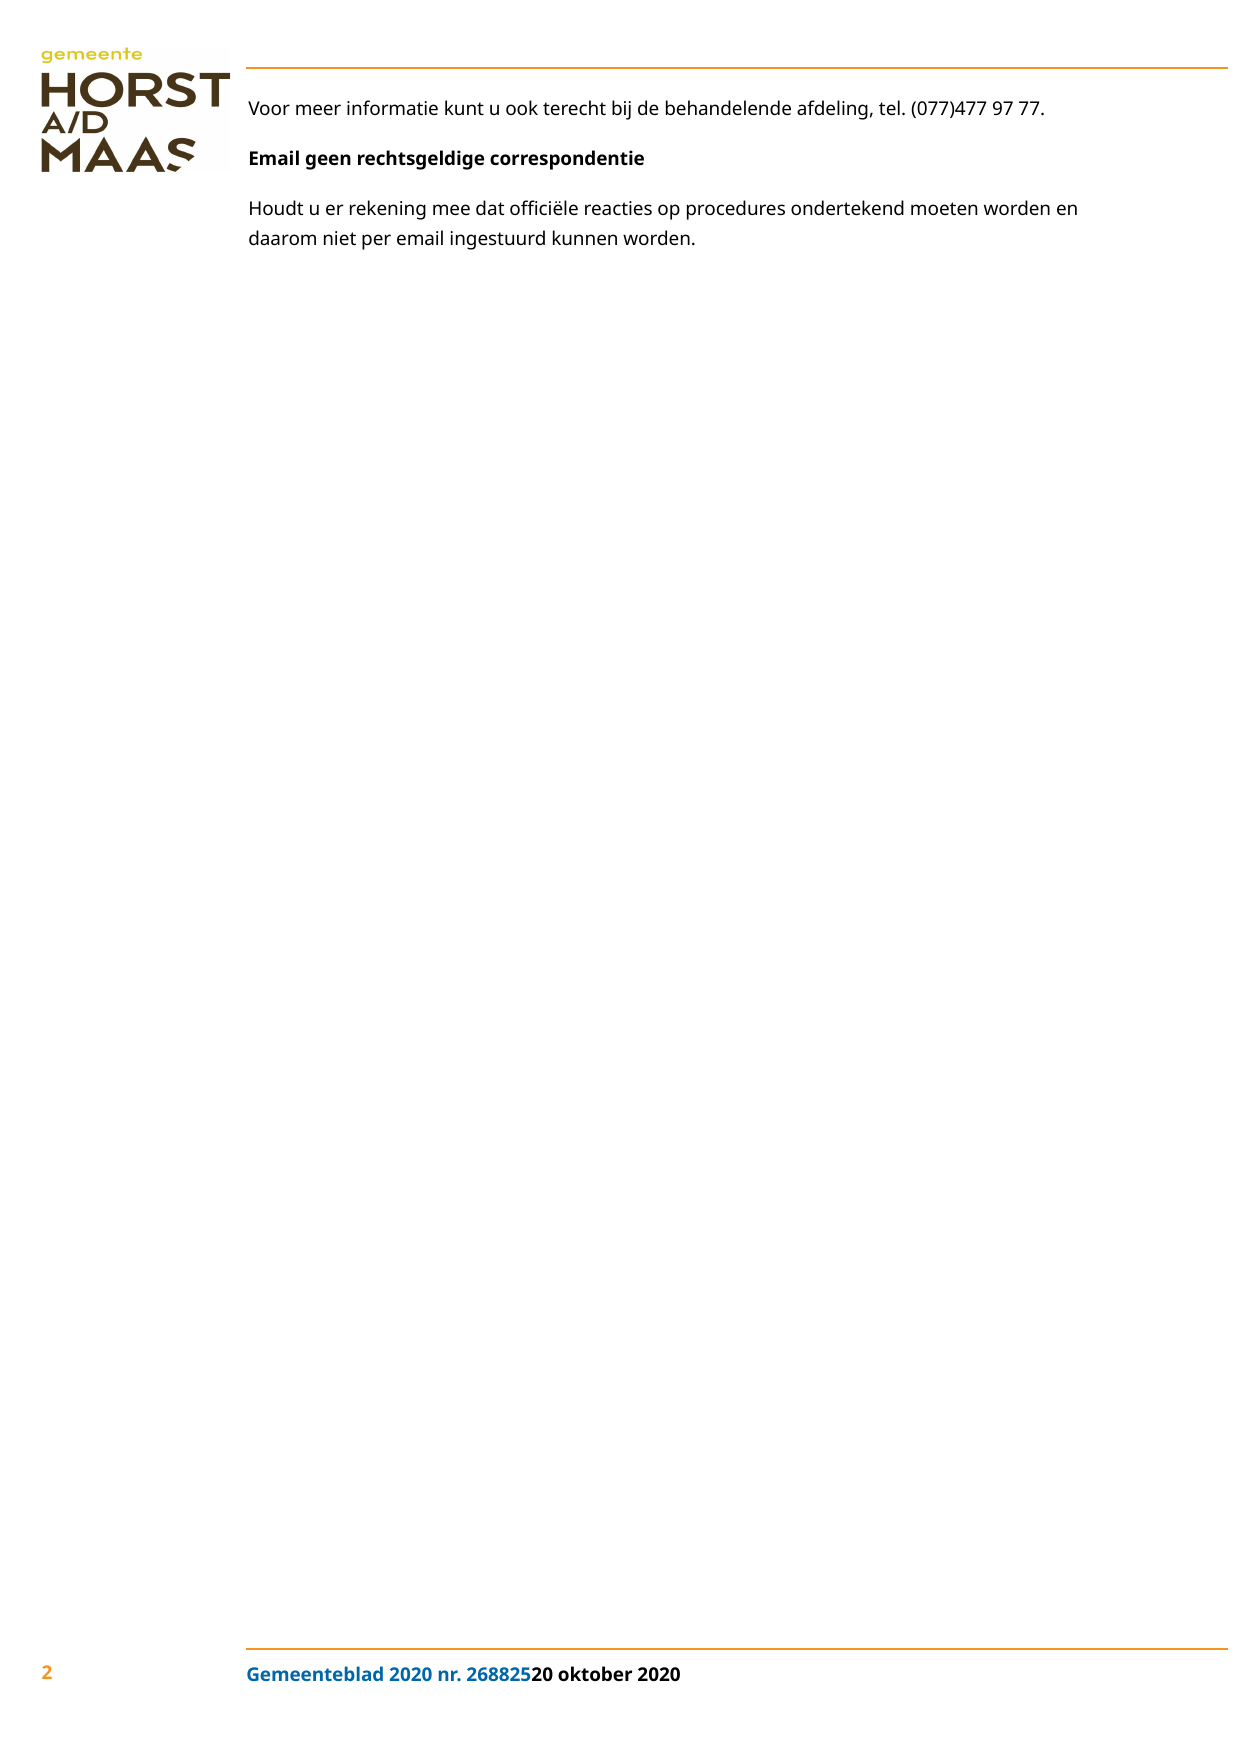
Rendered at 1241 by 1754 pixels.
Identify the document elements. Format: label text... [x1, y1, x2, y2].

text Email geen rechtsgeldige correspondentie [248, 145, 1152, 171]
text Houdt u er rekening mee dat officiële reacties op procedures ondertekend moeten worden en daarom niet per email ingestuurd kunnen worden. [248, 196, 1152, 251]
text Voor meer informatie kunt u ook terecht bij de behandelende afdeling, tel. (077)477 97 77. [248, 95, 1152, 121]
picture [41, 47, 231, 172]
